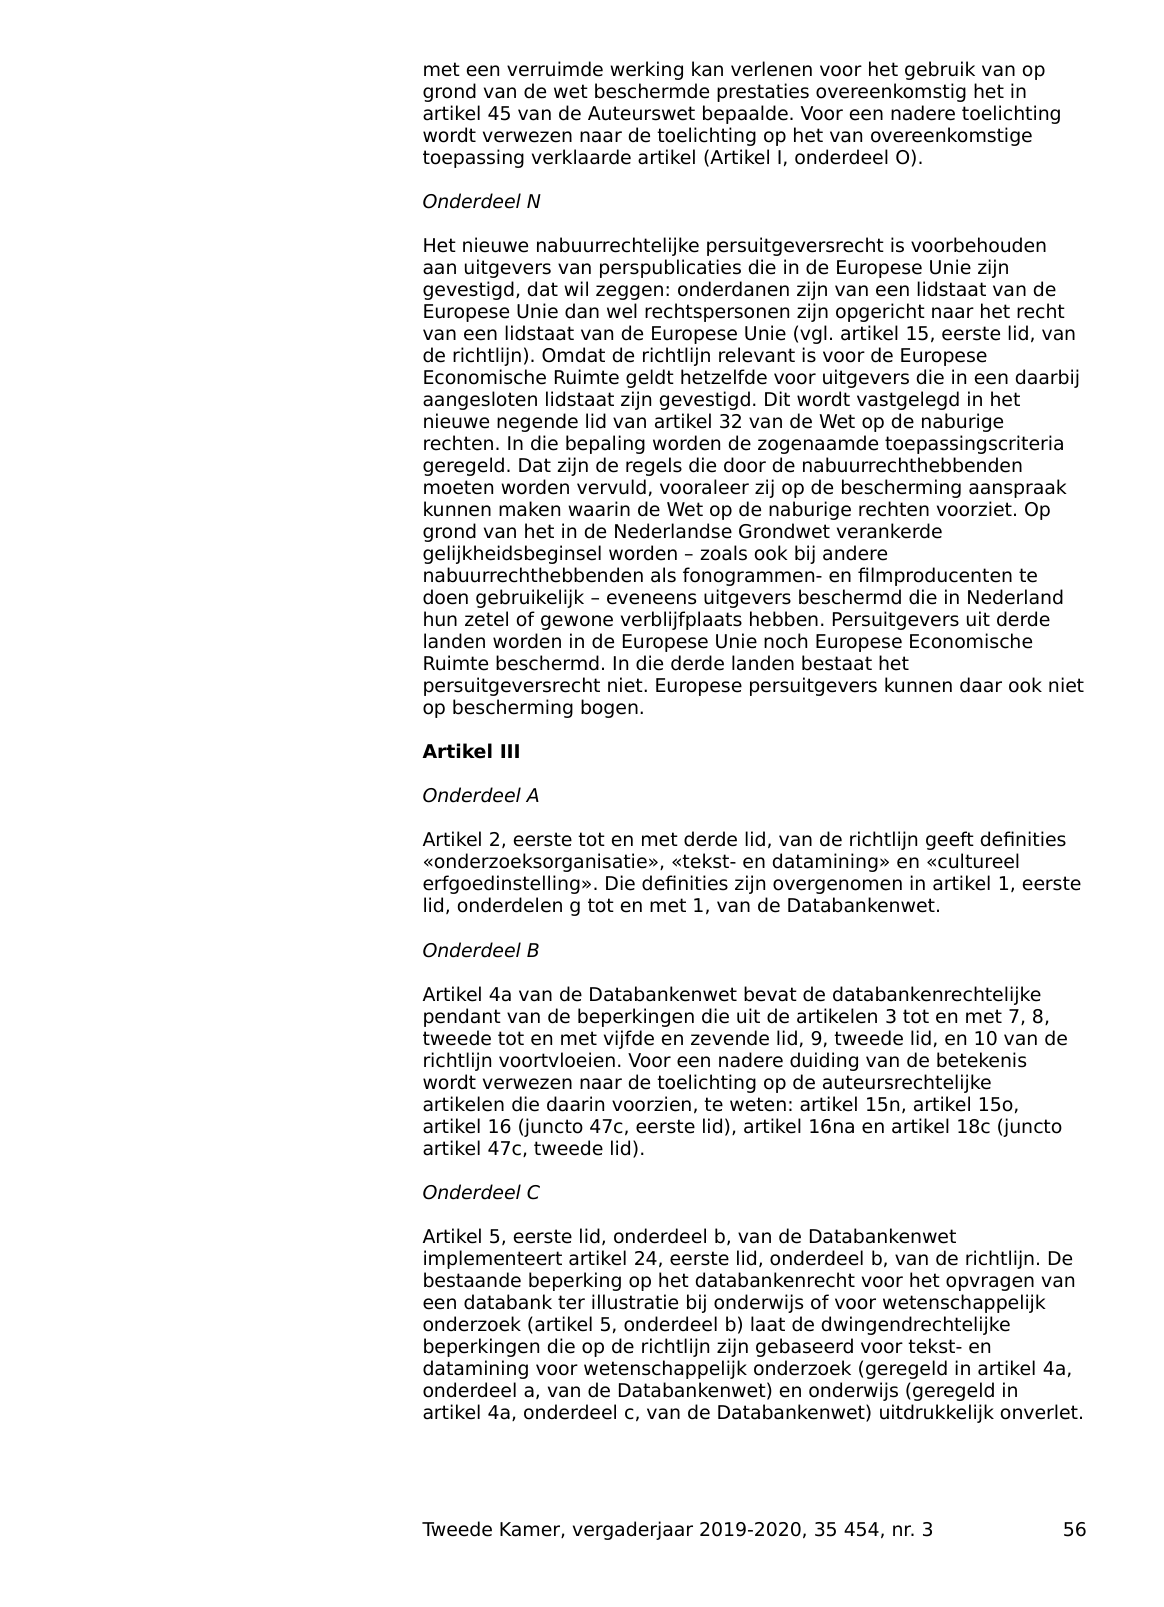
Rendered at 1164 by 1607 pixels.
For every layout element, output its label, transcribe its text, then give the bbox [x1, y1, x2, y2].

subtitle Onderdeel A [422, 785, 1087, 807]
subtitle Onderdeel C [422, 1182, 1087, 1204]
text Het nieuwe nabuurrechtelijke persuitgeversrecht is voorbehouden aan uitgevers van perspublicaties die in de Europese Unie zijn gevestigd, dat wil zeggen: onderdanen zijn van een lidstaat van de Europese Unie dan wel rechtspersonen zijn opgericht naar het recht van een lidstaat van de Europese Unie (vgl. artikel 15, eerste lid, van de richtlijn). Omdat de richtlijn relevant is voor de Europese Economische Ruimte geldt hetzelfde voor uitgevers die in een daarbij aangesloten lidstaat zijn gevestigd. Dit wordt vastgelegd in het nieuwe negende lid van artikel 32 van de Wet op de naburige rechten. In die bepaling worden de zogenaamde toepassingscriteria geregeld. Dat zijn de regels die door de nabuurrechthebbenden moeten worden vervuld, vooraleer zij op de bescherming aanspraak kunnen maken waarin de Wet op de naburige rechten voorziet. Op grond van het in de Nederlandse Grondwet verankerde gelijkheidsbeginsel worden – zoals ook bij andere nabuurrechthebbenden als fonogrammen- en filmproducenten te doen gebruikelijk – eveneens uitgevers beschermd die in Nederland hun zetel of gewone verblijfplaats hebben. Persuitgevers uit derde landen worden in de Europese Unie noch Europese Economische Ruimte beschermd. In die derde landen bestaat het persuitgeversrecht niet. Europese persuitgevers kunnen daar ook niet op bescherming bogen. [422, 235, 1087, 719]
text Artikel 2, eerste tot en met derde lid, van de richtlijn geeft definities «onderzoeksorganisatie», «tekst- en datamining» en «cultureel erfgoedinstelling». Die definities zijn overgenomen in artikel 1, eerste lid, onderdelen g tot en met 1, van de Databankenwet. [422, 829, 1087, 917]
text Artikel 4a van de Databankenwet bevat de databankenrechtelijke pendant van de beperkingen die uit de artikelen 3 tot en met 7, 8, tweede tot en met vijfde en zevende lid, 9, tweede lid, en 10 van de richtlijn voortvloeien. Voor een nadere duiding van de betekenis wordt verwezen naar de toelichting op de auteursrechtelijke artikelen die daarin voorzien, te weten: artikel 15n, artikel 15o, artikel 16 (juncto 47c, eerste lid), artikel 16na en artikel 18c (juncto artikel 47c, tweede lid). [422, 984, 1087, 1159]
text met een verruimde werking kan verlenen voor het gebruik van op grond van de wet beschermde prestaties overeenkomstig het in artikel 45 van de Auteurswet bepaalde. Voor een nadere toelichting wordt verwezen naar de toelichting op het van overeenkomstige toepassing verklaarde artikel (Artikel I, onderdeel O). [422, 59, 1087, 169]
text Artikel 5, eerste lid, onderdeel b, van de Databankenwet implementeert artikel 24, eerste lid, onderdeel b, van de richtlijn. De bestaande beperking op het databankenrecht voor het opvragen van een databank ter illustratie bij onderwijs of voor wetenschappelijk onderzoek (artikel 5, onderdeel b) laat de dwingendrechtelijke beperkingen die op de richtlijn zijn gebaseerd voor tekst- en datamining voor wetenschappelijk onderzoek (geregeld in artikel 4a, onderdeel a, van de Databankenwet) en onderwijs (geregeld in artikel 4a, onderdeel c, van de Databankenwet) uitdrukkelijk onverlet. [422, 1226, 1087, 1424]
subtitle Artikel III [422, 741, 1087, 763]
subtitle Onderdeel B [422, 939, 1087, 961]
subtitle Onderdeel N [422, 191, 1087, 213]
